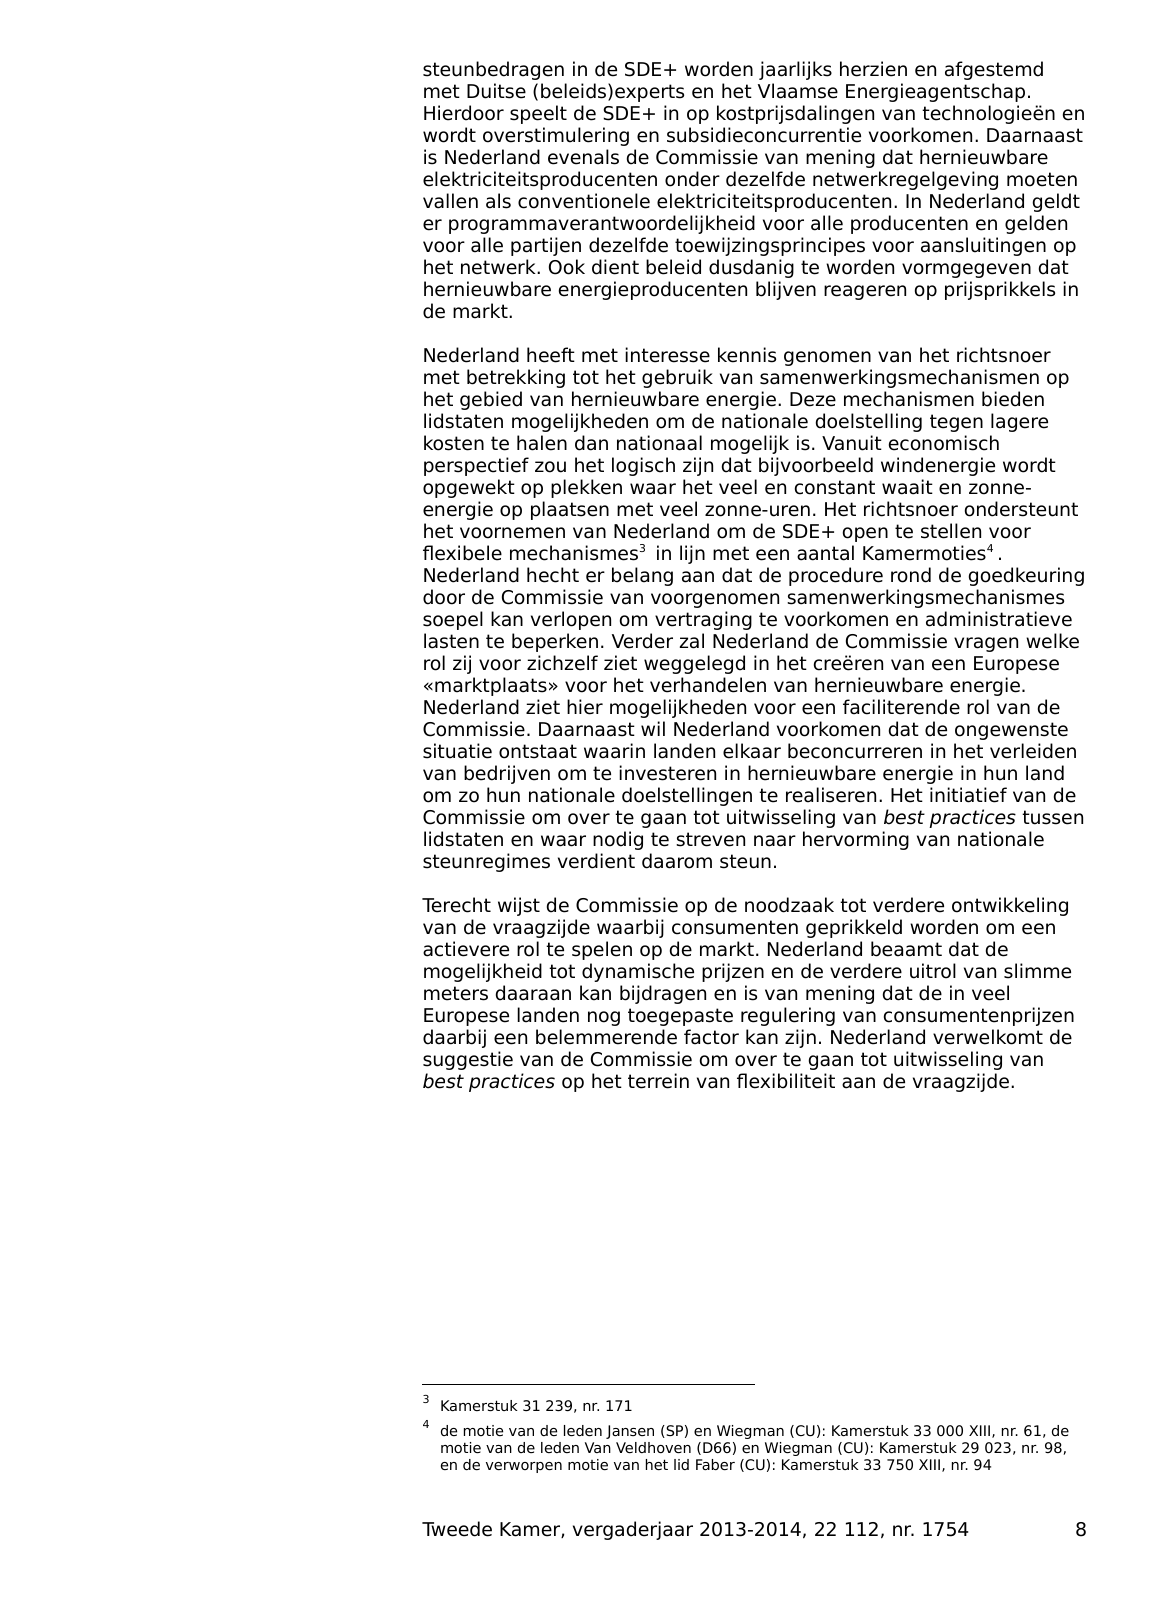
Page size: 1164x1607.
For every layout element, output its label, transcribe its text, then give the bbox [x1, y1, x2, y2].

text de motie van de leden Jansen (SP) en Wiegman (CU): Kamerstuk 33 000 XIII, nr. 61, de motie van de leden Van Veldhoven (D66) en Wiegman (CU): Kamerstuk 29 023, nr. 98, en de verworpen motie van het lid Faber (CU): Kamerstuk 33 750 XIII, nr. 94 [422, 1418, 1087, 1474]
text Nederland heeft met interesse kennis genomen van het richtsnoer met betrekking tot het gebruik van samenwerkingsmechanismen op het gebied van hernieuwbare energie. Deze mechanismen bieden lidstaten mogelijkheden om de nationale doelstelling tegen lagere kosten te halen dan nationaal mogelijk is. Vanuit economisch perspectief zou het logisch zijn dat bijvoorbeeld windenergie wordt opgewekt op plekken waar het veel en constant waait en zonne-energie op plaatsen met veel zonne-uren. Het richtsnoer ondersteunt het voornemen van Nederland om de SDE+ open te stellen voor flexibele mechanismes in lijn met een aantal Kamermoties. Nederland hecht er belang aan dat de procedure rond de goedkeuring door de Commissie van voorgenomen samenwerkingsmechanismes soepel kan verlopen om vertraging te voorkomen en administratieve lasten te beperken. Verder zal Nederland de Commissie vragen welke rol zij voor zichzelf ziet weggelegd in het creëren van een Europese «marktplaats» voor het verhandelen van hernieuwbare energie. Nederland ziet hier mogelijkheden voor een faciliterende rol van de Commissie. Daarnaast wil Nederland voorkomen dat de ongewenste situatie ontstaat waarin landen elkaar beconcurreren in het verleiden van bedrijven om te investeren in hernieuwbare energie in hun land om zo hun nationale doelstellingen te realiseren. Het initiatief van de Commissie om over te gaan tot uitwisseling van best practices tussen lidstaten en waar nodig te streven naar hervorming van nationale steunregimes verdient daarom steun. [422, 345, 1087, 872]
text Terecht wijst de Commissie op de noodzaak tot verdere ontwikkeling van de vraagzijde waarbij consumenten geprikkeld worden om een actievere rol te spelen op de markt. Nederland beaamt dat de mogelijkheid tot dynamische prijzen en de verdere uitrol van slimme meters daaraan kan bijdragen en is van mening dat de in veel Europese landen nog toegepaste regulering van consumentenprijzen daarbij een belemmerende factor kan zijn. Nederland verwelkomt de suggestie van de Commissie om over te gaan tot uitwisseling van best practices op het terrein van flexibiliteit aan de vraagzijde. [422, 895, 1087, 1092]
text Kamerstuk 31 239, nr. 171 [422, 1393, 1087, 1416]
text steunbedragen in de SDE+ worden jaarlijks herzien en afgestemd met Duitse (beleids)experts en het Vlaamse Energieagentschap. Hierdoor speelt de SDE+ in op kostprijsdalingen van technologieën en wordt overstimulering en subsidieconcurrentie voorkomen. Daarnaast is Nederland evenals de Commissie van mening dat hernieuwbare elektriciteitsproducenten onder dezelfde netwerkregelgeving moeten vallen als conventionele elektriciteitsproducenten. In Nederland geldt er programmaverantwoordelijkheid voor alle producenten en gelden voor alle partijen dezelfde toewijzingsprincipes voor aansluitingen op het netwerk. Ook dient beleid dusdanig te worden vormgegeven dat hernieuwbare energieproducenten blijven reageren op prijsprikkels in de markt. [422, 59, 1087, 323]
